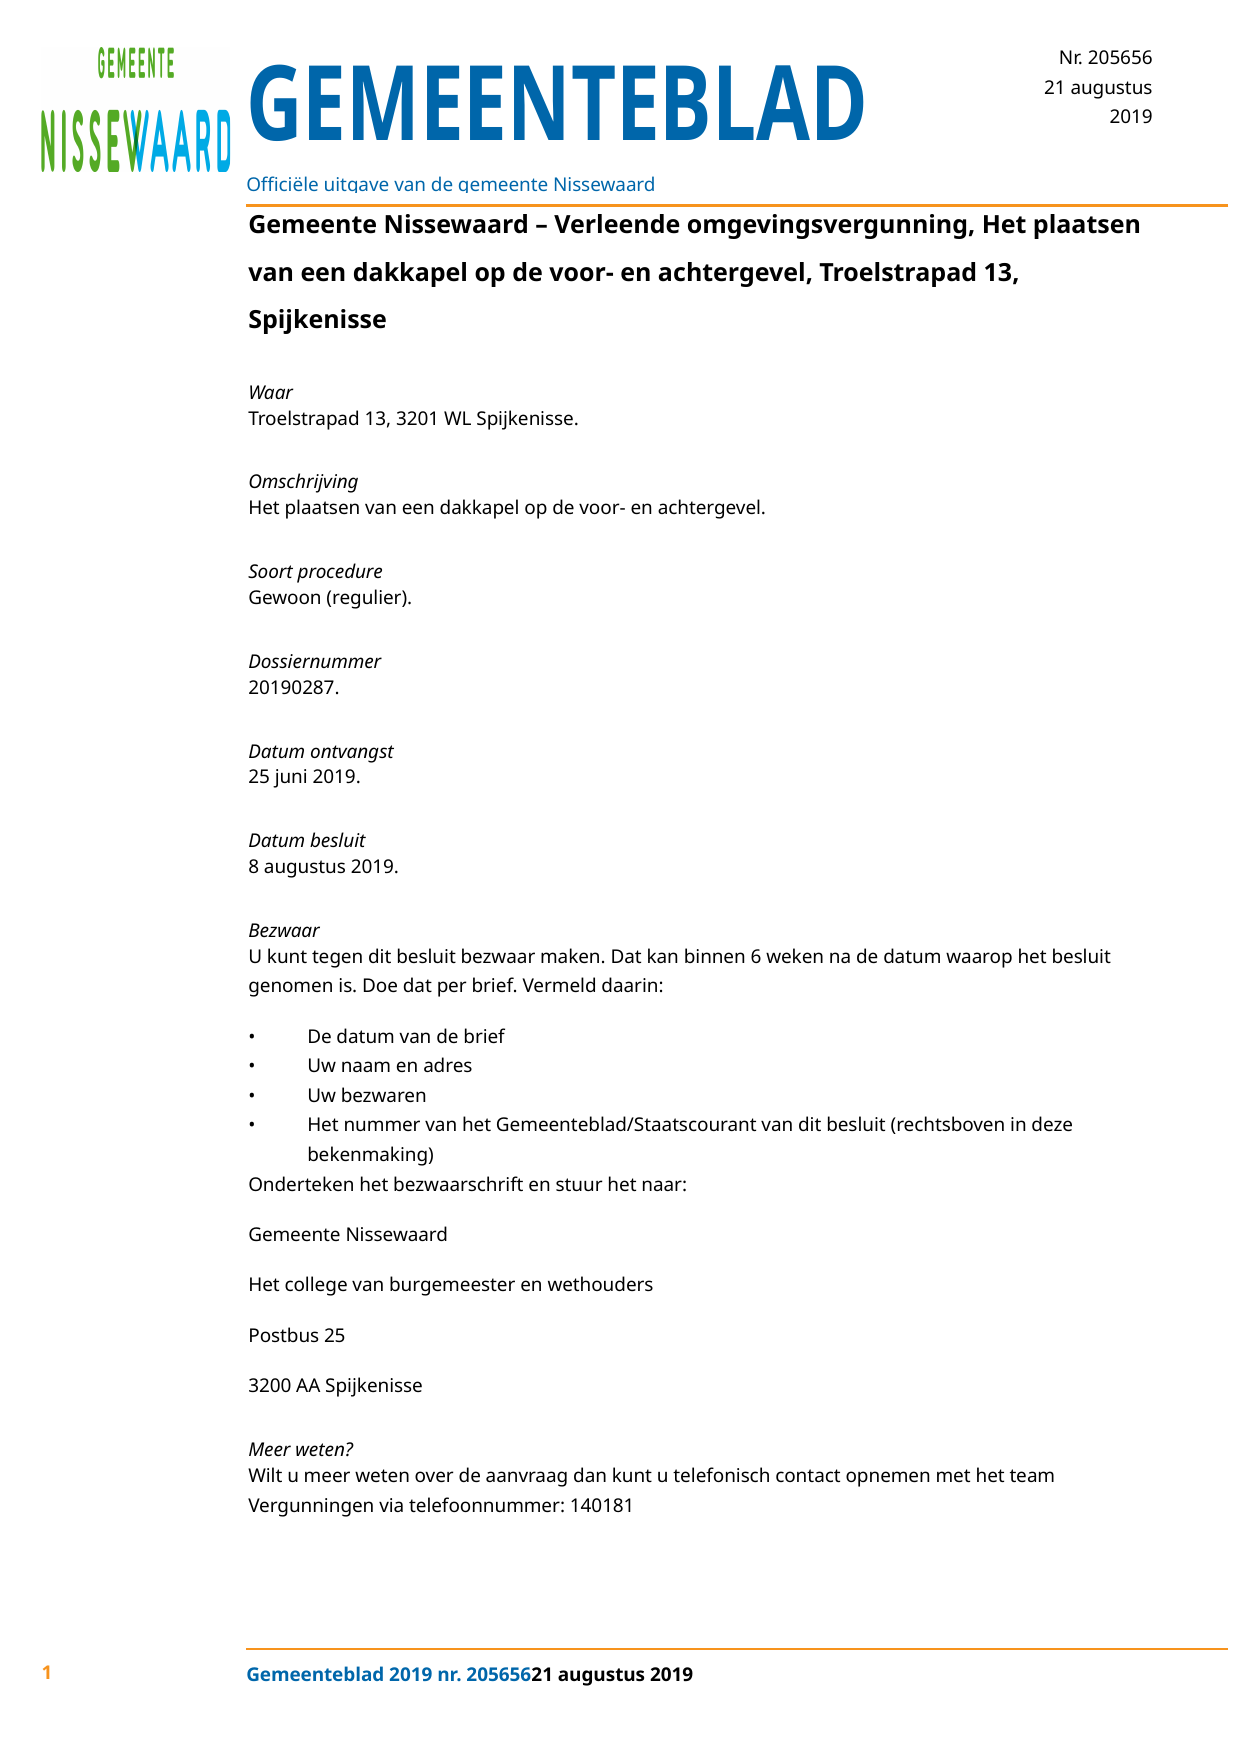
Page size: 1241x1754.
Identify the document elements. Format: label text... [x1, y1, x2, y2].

picture [154, 157, 165, 172]
text Wilt u meer weten over de aanvraag dan kunt u telefonisch contact opnemen met het team Vergunningen via telefoonnummer: 140181 [248, 1462, 1152, 1517]
text Bezwaar [248, 917, 1152, 943]
picture [176, 157, 187, 172]
text Meer weten? [248, 1436, 1152, 1462]
text Troelstrapad 13, 3201 WL Spijkenisse. [248, 405, 1152, 431]
text Datum besluit [248, 827, 1152, 853]
list De datum van de brief [248, 1023, 1152, 1049]
text Soort procedure [248, 558, 1152, 584]
text Het plaatsen van een dakkapel op de voor- en achtergevel. [248, 494, 1152, 520]
picture [41, 47, 231, 172]
text Dossiernummer [248, 648, 1152, 674]
list Uw bezwaren [248, 1082, 1152, 1108]
text Het college van burgemeester en wethouders [248, 1272, 1152, 1297]
text U kunt tegen dit besluit bezwaar maken. Dat kan binnen 6 weken na de datum waarop het besluit genomen is. Doe dat per brief. Vermeld daarin: [248, 943, 1152, 998]
text Gemeente Nissewaard [248, 1221, 1152, 1247]
text 20190287. [248, 674, 1152, 699]
text Onderteken het bezwaarschrift en stuur het naar: [248, 1171, 1152, 1197]
text Gemeente Nissewaard – Verleende omgevingsvergunning, Het plaatsen van een dakkapel op de voor- en achtergevel, Troelstrapad 13, Spijkenisse [248, 207, 1152, 336]
text Postbus 25 [248, 1322, 1152, 1348]
text Gewoon (regulier). [248, 584, 1152, 610]
text 25 juni 2019. [248, 763, 1152, 789]
text 8 augustus 2019. [248, 853, 1152, 879]
picture [201, 122, 206, 138]
picture [200, 151, 206, 172]
text Omschrijving [248, 469, 1152, 494]
list Het nummer van het Gemeenteblad/Staatscourant van dit besluit (rechtsboven in deze bekenmaking) [248, 1112, 1152, 1167]
text Waar [248, 379, 1152, 405]
text 3200 AA Spijkenisse [248, 1372, 1152, 1398]
text Datum ontvangst [248, 738, 1152, 763]
list Uw naam en adres [248, 1052, 1152, 1078]
picture [222, 122, 227, 160]
